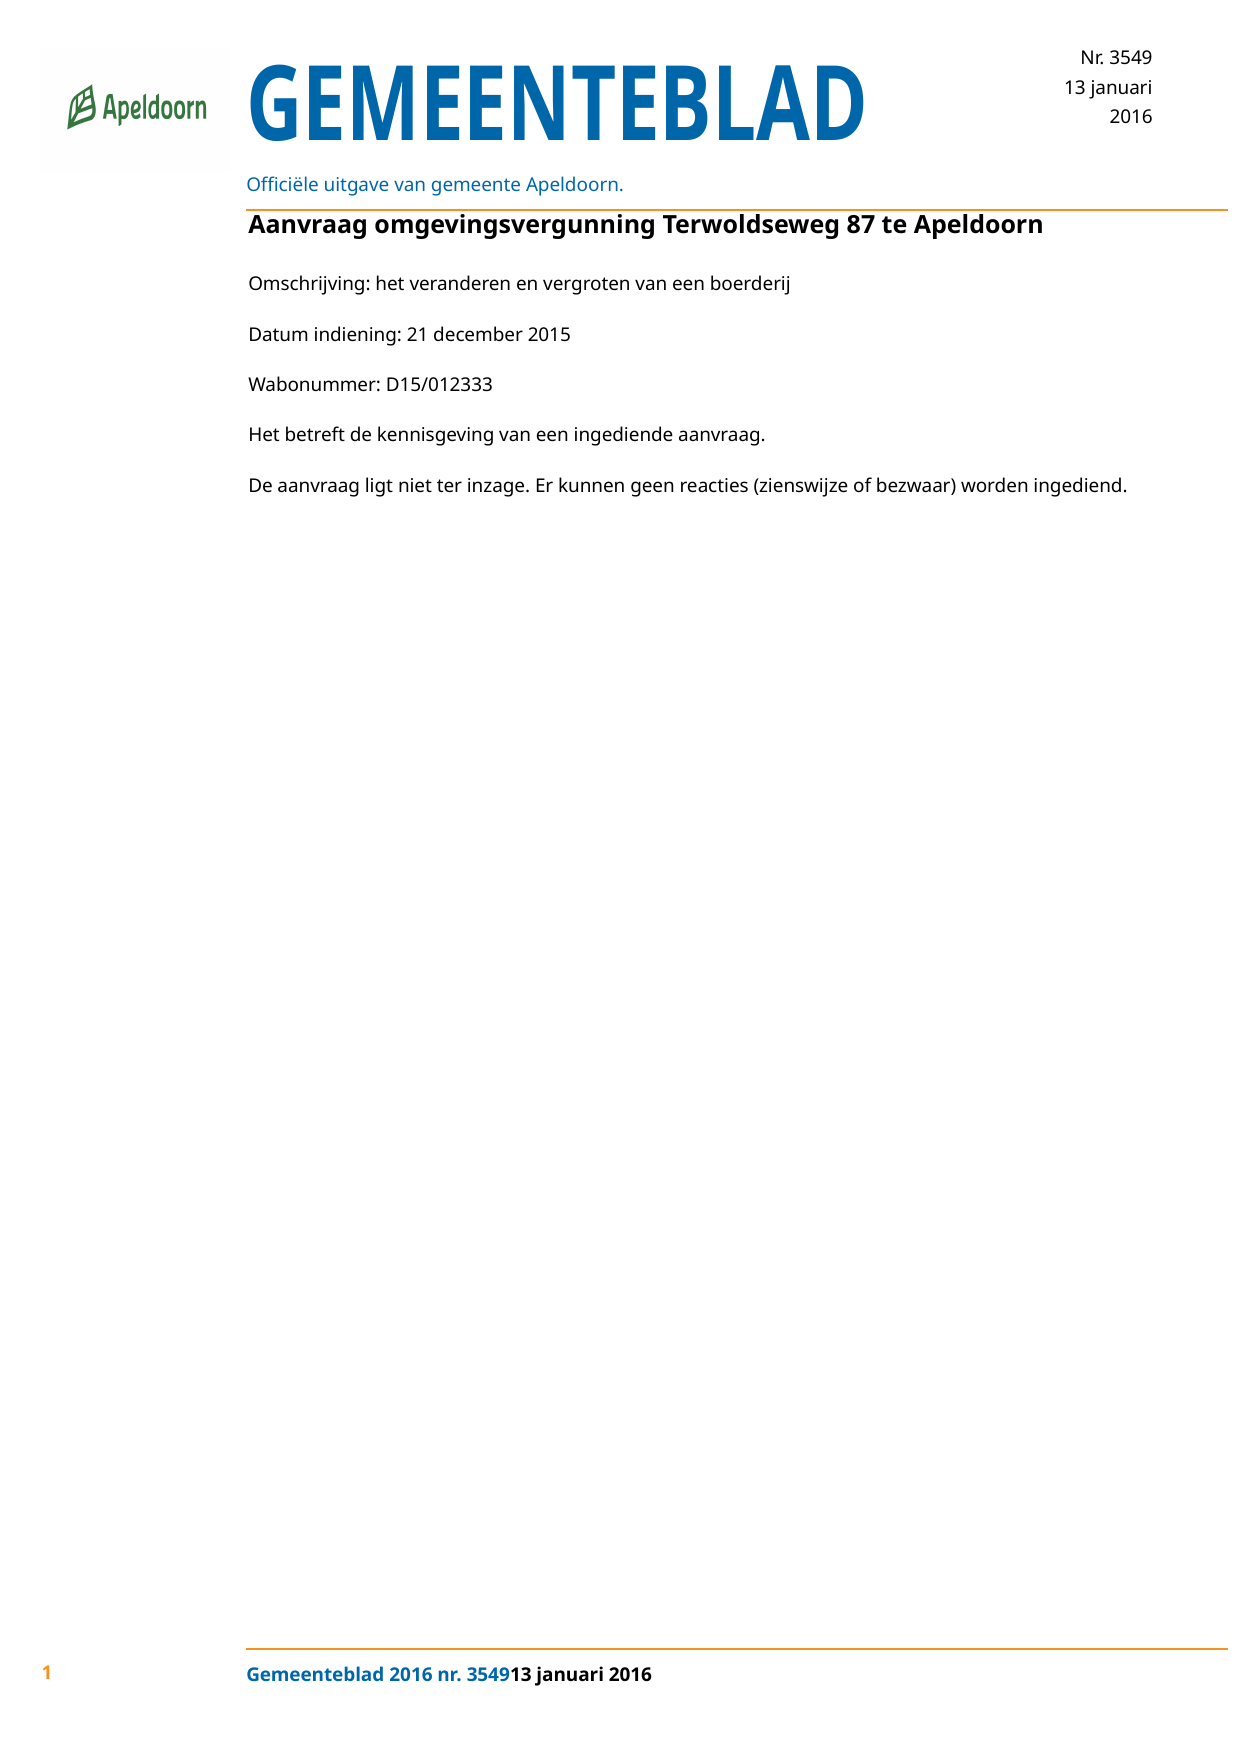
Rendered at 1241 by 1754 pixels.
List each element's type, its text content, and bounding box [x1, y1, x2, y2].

text Omschrijving: het veranderen en vergroten van een boerderij [248, 270, 1152, 296]
picture [41, 47, 231, 172]
text Het betreft de kennisgeving van een ingediende aanvraag. [248, 422, 1152, 447]
text Aanvraag omgevingsvergunning Terwoldseweg 87 te Apeldoorn [248, 211, 1152, 241]
text Wabonummer: D15/012333 [248, 371, 1152, 397]
text De aanvraag ligt niet ter inzage. Er kunnen geen reacties (zienswijze of bezwaar) worden ingediend. [248, 472, 1152, 498]
text Datum indiening: 21 december 2015 [248, 321, 1152, 346]
